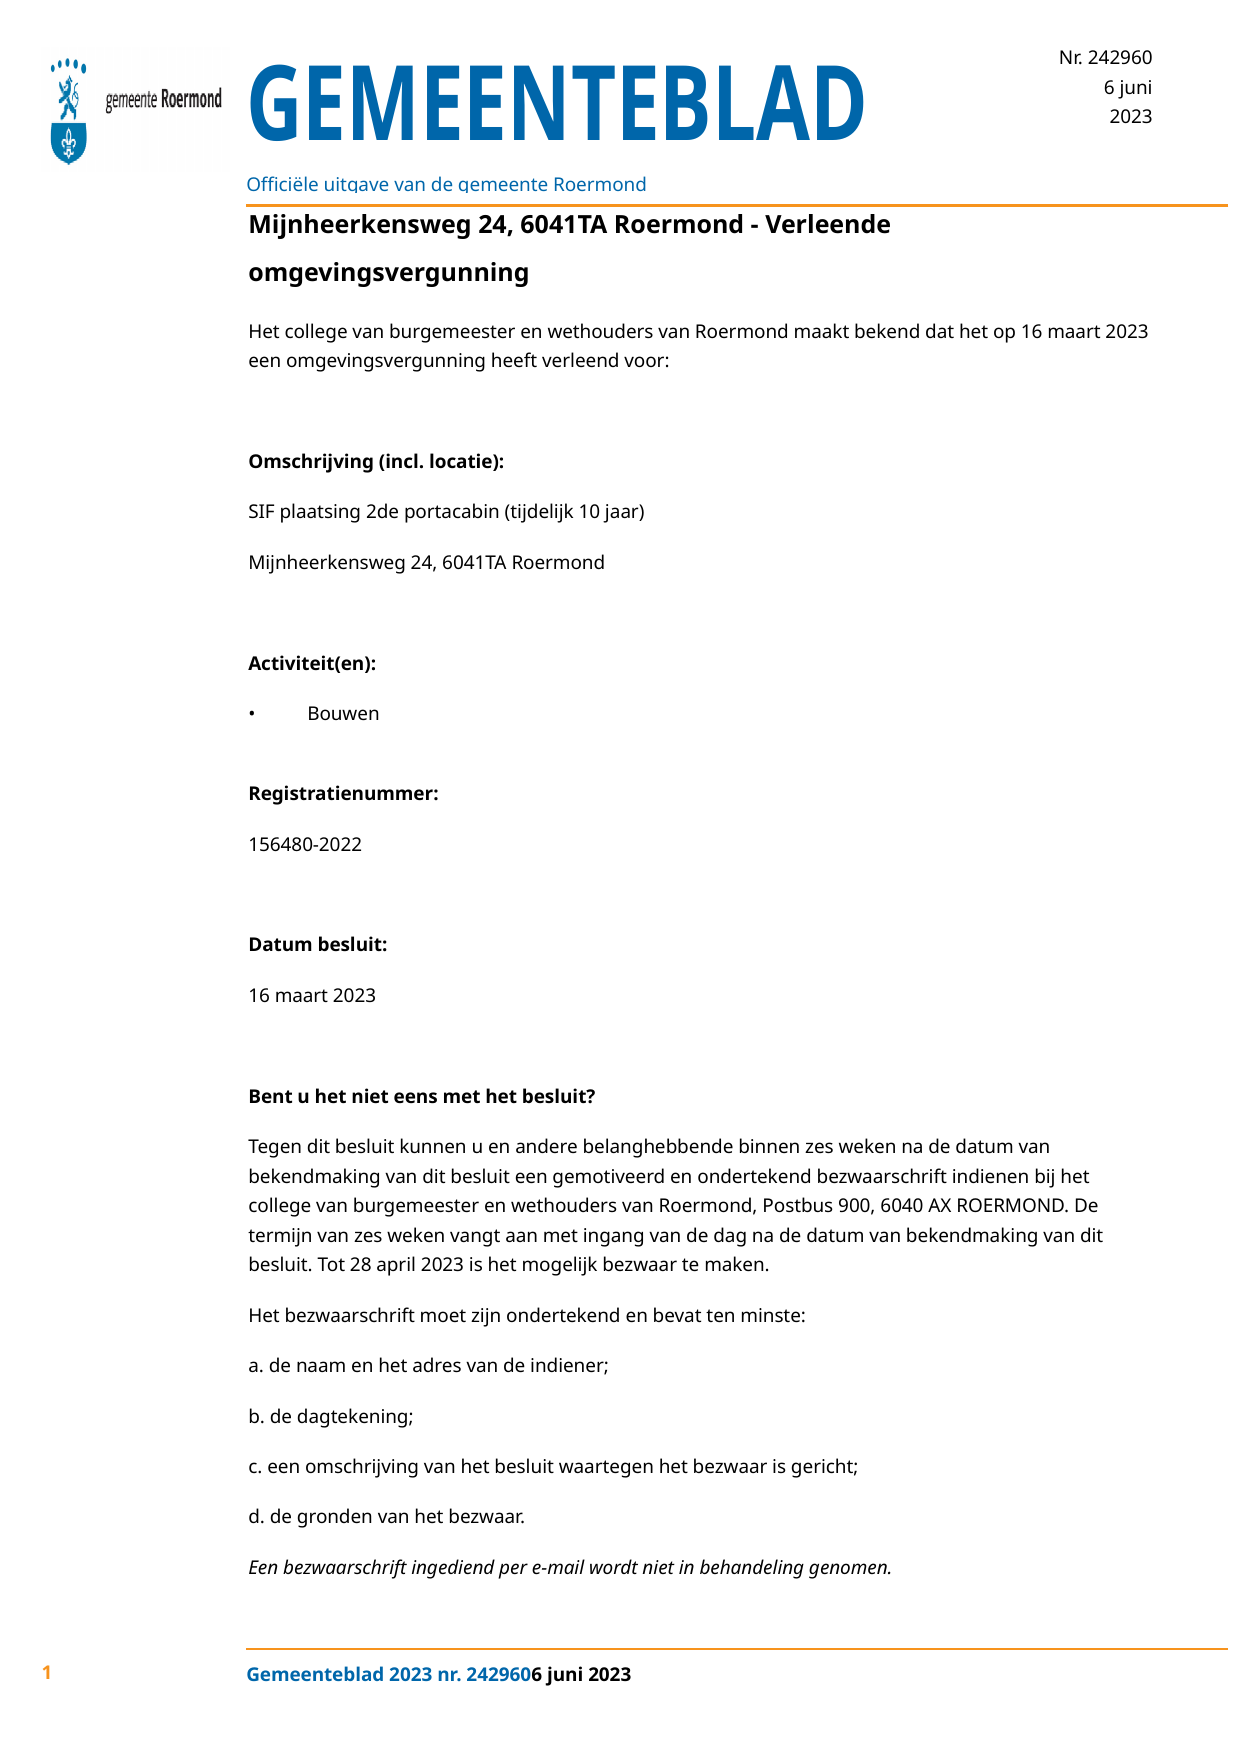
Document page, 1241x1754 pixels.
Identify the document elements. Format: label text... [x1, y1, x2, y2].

picture [41, 47, 231, 172]
text Omschrijving (incl. locatie): [248, 448, 1152, 474]
text Mijnheerkensweg 24, 6041TA Roermond - Verleende omgevingsvergunning [248, 207, 1152, 288]
text b. de dagtekening; [248, 1403, 1152, 1429]
text Bent u het niet eens met het besluit? [248, 1083, 1152, 1109]
text a. de naam en het adres van de indiener; [248, 1352, 1152, 1378]
text c. een omschrijving van het besluit waartegen het bezwaar is gericht; [248, 1453, 1152, 1479]
text d. de gronden van het bezwaar. [248, 1504, 1152, 1529]
text Het bezwaarschrift moet zijn ondertekend en bevat ten minste: [248, 1302, 1152, 1328]
text Activiteit(en): [248, 650, 1152, 676]
text 16 maart 2023 [248, 982, 1152, 1008]
text Een bezwaarschrift ingediend per e-mail wordt niet in behandeling genomen. [248, 1554, 1152, 1580]
text Registratienummer: [248, 780, 1152, 806]
text Datum besluit: [248, 932, 1152, 957]
text SIF plaatsing 2de portacabin (tijdelijk 10 jaar) [248, 499, 1152, 524]
text Het college van burgemeester en wethouders van Roermond maakt bekend dat het op 16 maart 2023 een omgevingsvergunning heeft verleend voor: [248, 318, 1152, 373]
text Mijnheerkensweg 24, 6041TA Roermond [248, 549, 1152, 575]
text 156480-2022 [248, 831, 1152, 857]
text Tegen dit besluit kunnen u en andere belanghebbende binnen zes weken na de datum van bekendmaking van dit besluit een gemotiveerd en ondertekend bezwaarschrift indienen bij het college van burgemeester en wethouders van Roermond, Postbus 900, 6040 AX ROERMOND. De termijn van zes weken vangt aan met ingang van de dag na de datum van bekendmaking van dit besluit. Tot 28 april 2023 is het mogelijk bezwaar te maken. [248, 1133, 1152, 1277]
list Bouwen [248, 700, 1152, 726]
